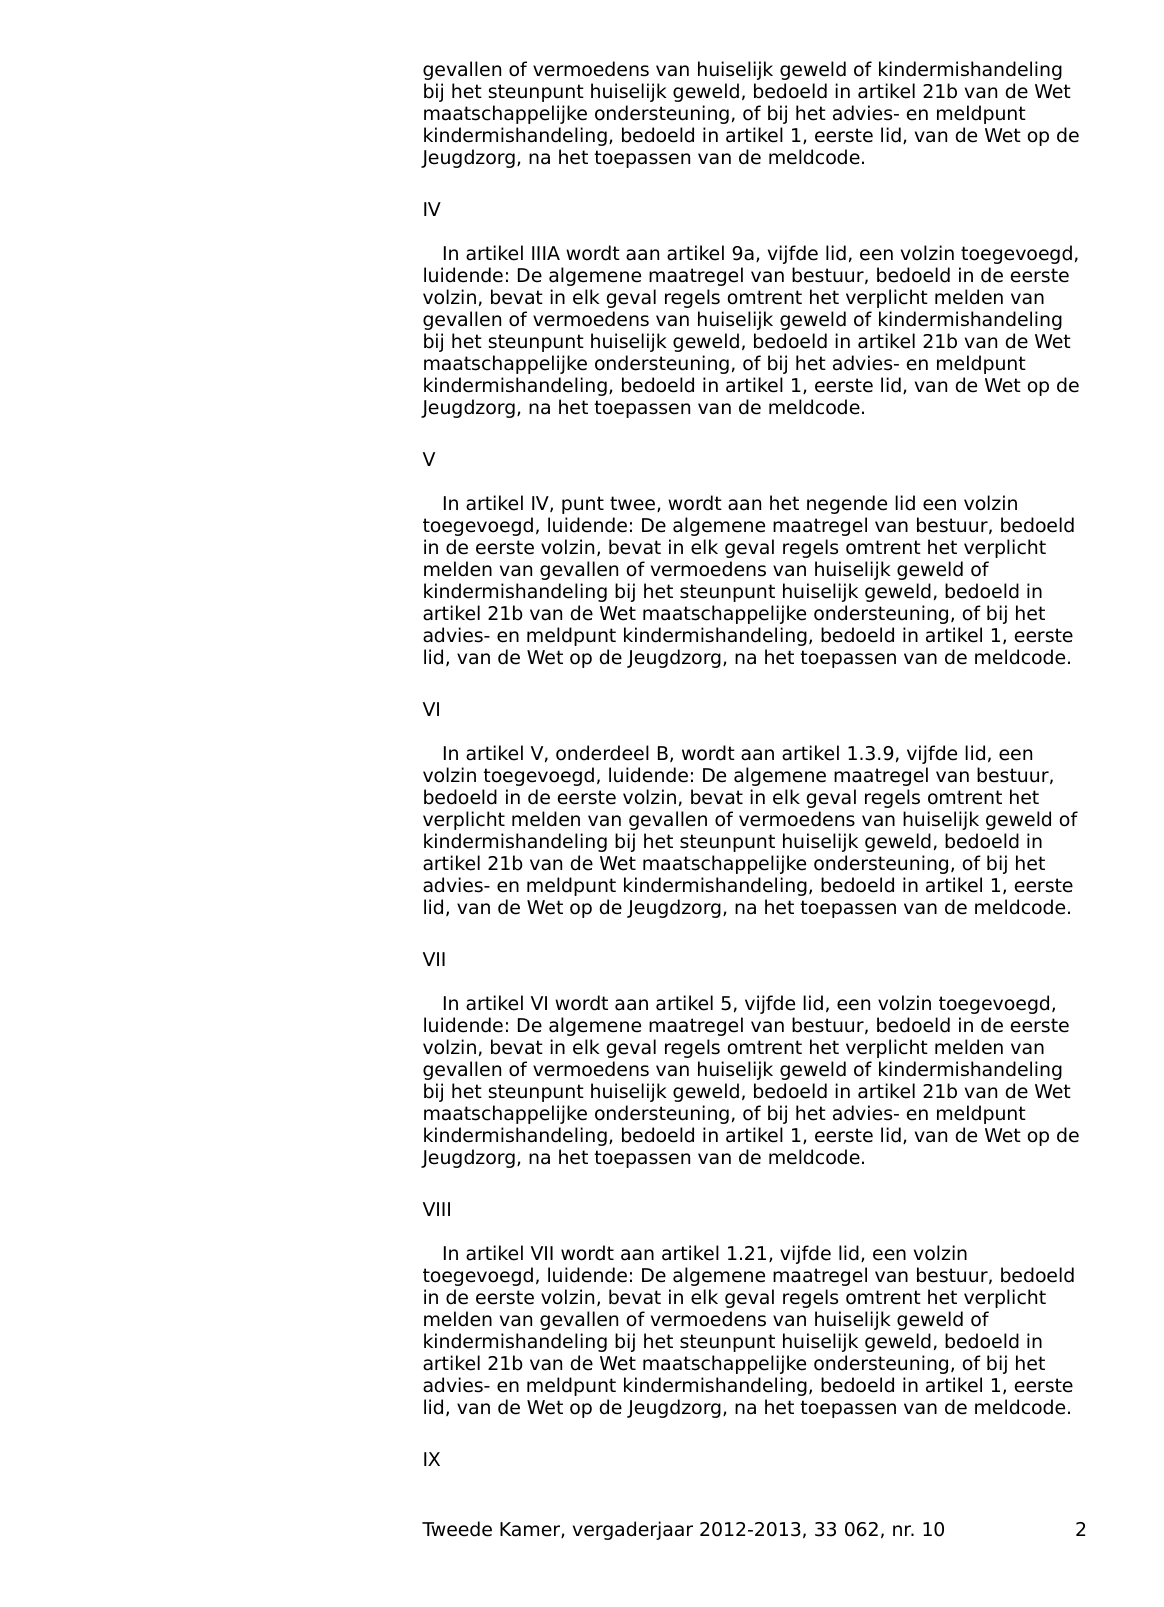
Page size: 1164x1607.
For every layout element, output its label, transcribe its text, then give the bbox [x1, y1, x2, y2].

subtitle VII [422, 949, 1087, 971]
subtitle VI [422, 699, 1087, 721]
text In artikel IV, punt twee, wordt aan het negende lid een volzin toegevoegd, luidende: De algemene maatregel van bestuur, bedoeld in de eerste volzin, bevat in elk geval regels omtrent het verplicht melden van gevallen of vermoedens van huiselijk geweld of kindermishandeling bij het steunpunt huiselijk geweld, bedoeld in artikel 21b van de Wet maatschappelijke ondersteuning, of bij het advies- en meldpunt kindermishandeling, bedoeld in artikel 1, eerste lid, van de Wet op de Jeugdzorg, na het toepassen van de meldcode. [422, 493, 1087, 669]
text In artikel IIIA wordt aan artikel 9a, vijfde lid, een volzin toegevoegd, luidende: De algemene maatregel van bestuur, bedoeld in de eerste volzin, bevat in elk geval regels omtrent het verplicht melden van gevallen of vermoedens van huiselijk geweld of kindermishandeling bij het steunpunt huiselijk geweld, bedoeld in artikel 21b van de Wet maatschappelijke ondersteuning, of bij het advies- en meldpunt kindermishandeling, bedoeld in artikel 1, eerste lid, van de Wet op de Jeugdzorg, na het toepassen van de meldcode. [422, 243, 1087, 419]
text In artikel VI wordt aan artikel 5, vijfde lid, een volzin toegevoegd, luidende: De algemene maatregel van bestuur, bedoeld in de eerste volzin, bevat in elk geval regels omtrent het verplicht melden van gevallen of vermoedens van huiselijk geweld of kindermishandeling bij het steunpunt huiselijk geweld, bedoeld in artikel 21b van de Wet maatschappelijke ondersteuning, of bij het advies- en meldpunt kindermishandeling, bedoeld in artikel 1, eerste lid, van de Wet op de Jeugdzorg, na het toepassen van de meldcode. [422, 993, 1087, 1169]
subtitle IX [422, 1449, 1087, 1471]
text gevallen of vermoedens van huiselijk geweld of kindermishandeling bij het steunpunt huiselijk geweld, bedoeld in artikel 21b van de Wet maatschappelijke ondersteuning, of bij het advies- en meldpunt kindermishandeling, bedoeld in artikel 1, eerste lid, van de Wet op de Jeugdzorg, na het toepassen van de meldcode. [422, 59, 1087, 169]
text In artikel V, onderdeel B, wordt aan artikel 1.3.9, vijfde lid, een volzin toegevoegd, luidende: De algemene maatregel van bestuur, bedoeld in de eerste volzin, bevat in elk geval regels omtrent het verplicht melden van gevallen of vermoedens van huiselijk geweld of kindermishandeling bij het steunpunt huiselijk geweld, bedoeld in artikel 21b van de Wet maatschappelijke ondersteuning, of bij het advies- en meldpunt kindermishandeling, bedoeld in artikel 1, eerste lid, van de Wet op de Jeugdzorg, na het toepassen van de meldcode. [422, 743, 1087, 919]
subtitle V [422, 449, 1087, 471]
subtitle IV [422, 199, 1087, 221]
subtitle VIII [422, 1199, 1087, 1221]
text In artikel VII wordt aan artikel 1.21, vijfde lid, een volzin toegevoegd, luidende: De algemene maatregel van bestuur, bedoeld in de eerste volzin, bevat in elk geval regels omtrent het verplicht melden van gevallen of vermoedens van huiselijk geweld of kindermishandeling bij het steunpunt huiselijk geweld, bedoeld in artikel 21b van de Wet maatschappelijke ondersteuning, of bij het advies- en meldpunt kindermishandeling, bedoeld in artikel 1, eerste lid, van de Wet op de Jeugdzorg, na het toepassen van de meldcode. [422, 1243, 1087, 1419]
